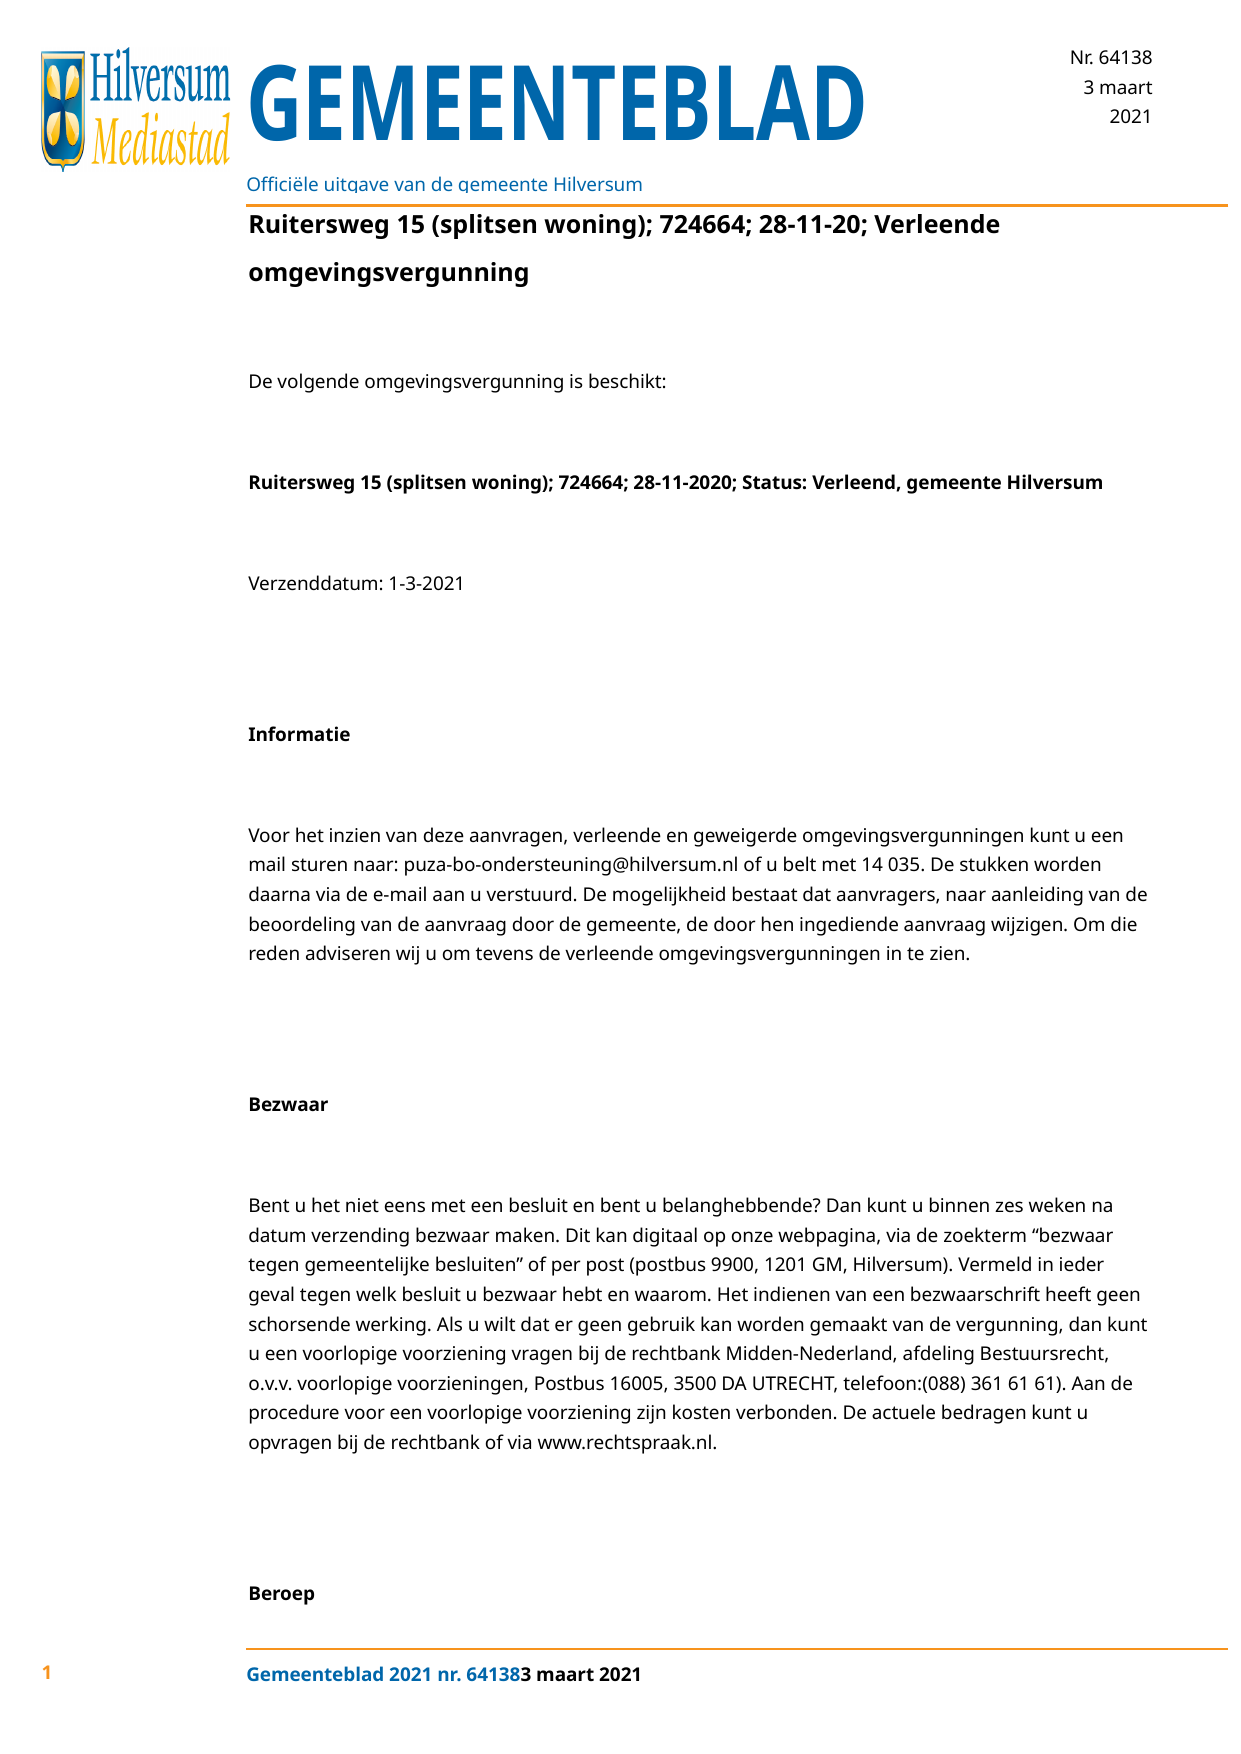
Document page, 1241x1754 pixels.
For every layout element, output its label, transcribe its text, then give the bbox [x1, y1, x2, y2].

text Bezwaar [248, 1092, 1152, 1117]
text Ruitersweg 15 (splitsen woning); 724664; 28-11-2020; Status: Verleend, gemeente Hilversum [248, 469, 1152, 495]
text Beroep [248, 1580, 1152, 1606]
picture [41, 47, 231, 172]
text Bent u het niet eens met een besluit en bent u belanghebbende? Dan kunt u binnen zes weken na datum verzending bezwaar maken. Dit kan digitaal op onze webpagina, via de zoekterm “bezwaar tegen gemeentelijke besluiten” of per post (postbus 9900, 1201 GM, Hilversum). Vermeld in ieder geval tegen welk besluit u bezwaar hebt en waarom. Het indienen van een bezwaarschrift heeft geen schorsende werking. Als u wilt dat er geen gebruik kan worden gemaakt van de vergunning, dan kunt u een voorlopige voorziening vragen bij de rechtbank Midden-Nederland, afdeling Bestuursrecht, o.v.v. voorlopige voorzieningen, Postbus 16005, 3500 DA UTRECHT, telefoon:(088) 361 61 61). Aan de procedure voor een voorlopige voorziening zijn kosten verbonden. De actuele bedragen kunt u opvragen bij de rechtbank of via www.rechtspraak.nl. [248, 1192, 1152, 1455]
text Voor het inzien van deze aanvragen, verleende en geweigerde omgevingsvergunningen kunt u een mail sturen naar: puza-bo-ondersteuning@hilversum.nl of u belt met 14 035. De stukken worden daarna via de e-mail aan u verstuurd. De mogelijkheid bestaat dat aanvragers, naar aanleiding van de beoordeling van de aanvraag door de gemeente, de door hen ingediende aanvraag wijzigen. Om die reden adviseren wij u om tevens de verleende omgevingsvergunningen in te zien. [248, 822, 1152, 966]
text De volgende omgevingsvergunning is beschikt: [248, 368, 1152, 394]
text Verzenddatum: 1-3-2021 [248, 570, 1152, 596]
text Informatie [248, 721, 1152, 747]
text Ruitersweg 15 (splitsen woning); 724664; 28-11-20; Verleende omgevingsvergunning [248, 207, 1152, 288]
